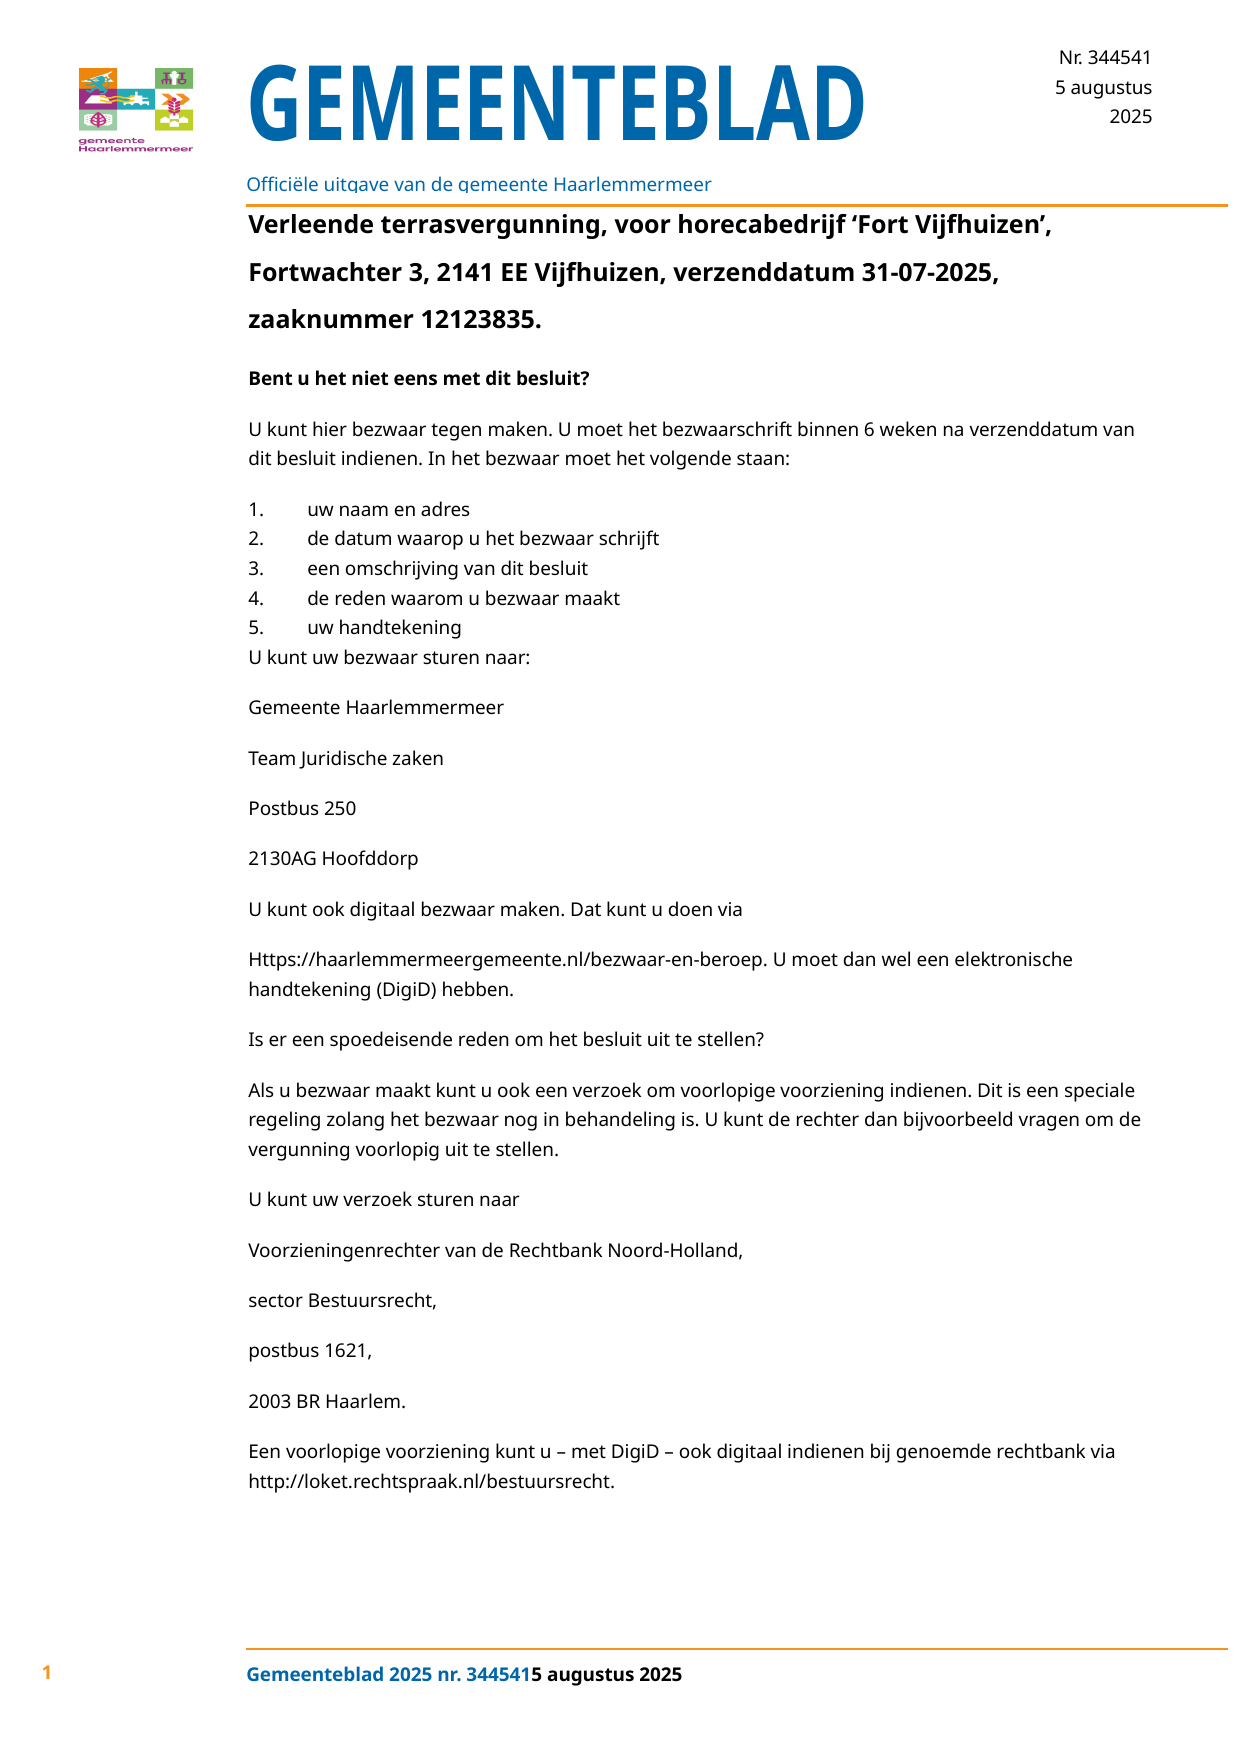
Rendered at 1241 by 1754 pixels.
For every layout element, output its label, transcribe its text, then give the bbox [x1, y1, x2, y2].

text Gemeente Haarlemmermeer [248, 694, 1152, 720]
text Https://haarlemmermeergemeente.nl/bezwaar-en-beroep. U moet dan wel een elektronische handtekening (DigiD) hebben. [248, 946, 1152, 1002]
text Bent u het niet eens met dit besluit? [248, 366, 1152, 391]
picture [41, 47, 231, 172]
text postbus 1621, [248, 1338, 1152, 1363]
list uw naam en adres [248, 496, 1152, 522]
text Een voorlopige voorziening kunt u – met DigiD – ook digitaal indienen bij genoemde rechtbank via http://loket.rechtspraak.nl/bestuursrecht. [248, 1438, 1152, 1494]
list uw handtekening [248, 614, 1152, 640]
list de datum waarop u het bezwaar schrijft [248, 526, 1152, 551]
text U kunt hier bezwaar tegen maken. U moet het bezwaarschrift binnen 6 weken na verzenddatum van dit besluit indienen. In het bezwaar moet het volgende staan: [248, 416, 1152, 471]
text U kunt uw verzoek sturen naar [248, 1186, 1152, 1212]
list een omschrijving van dit besluit [248, 555, 1152, 581]
text 2130AG Hoofddorp [248, 846, 1152, 871]
text Voorzieningenrechter van de Rechtbank Noord-Holland, [248, 1237, 1152, 1262]
text Team Juridische zaken [248, 745, 1152, 770]
text Postbus 250 [248, 795, 1152, 821]
text Verleende terrasvergunning, voor horecabedrijf ‘Fort Vijfhuizen’, Fortwachter 3, 2141 EE Vijfhuizen, verzenddatum 31-07-2025, zaaknummer 12123835. [248, 207, 1152, 336]
list de reden waarom u bezwaar maakt [248, 585, 1152, 610]
text U kunt uw bezwaar sturen naar: [248, 644, 1152, 669]
text Als u bezwaar maakt kunt u ook een verzoek om voorlopige voorziening indienen. Dit is een speciale regeling zolang het bezwaar nog in behandeling is. U kunt de rechter dan bijvoorbeeld vragen om de vergunning voorlopig uit te stellen. [248, 1077, 1152, 1162]
text 2003 BR Haarlem. [248, 1388, 1152, 1414]
text U kunt ook digitaal bezwaar maken. Dat kunt u doen via [248, 896, 1152, 922]
text Is er een spoedeisende reden om het besluit uit te stellen? [248, 1026, 1152, 1052]
text sector Bestuursrecht, [248, 1287, 1152, 1313]
